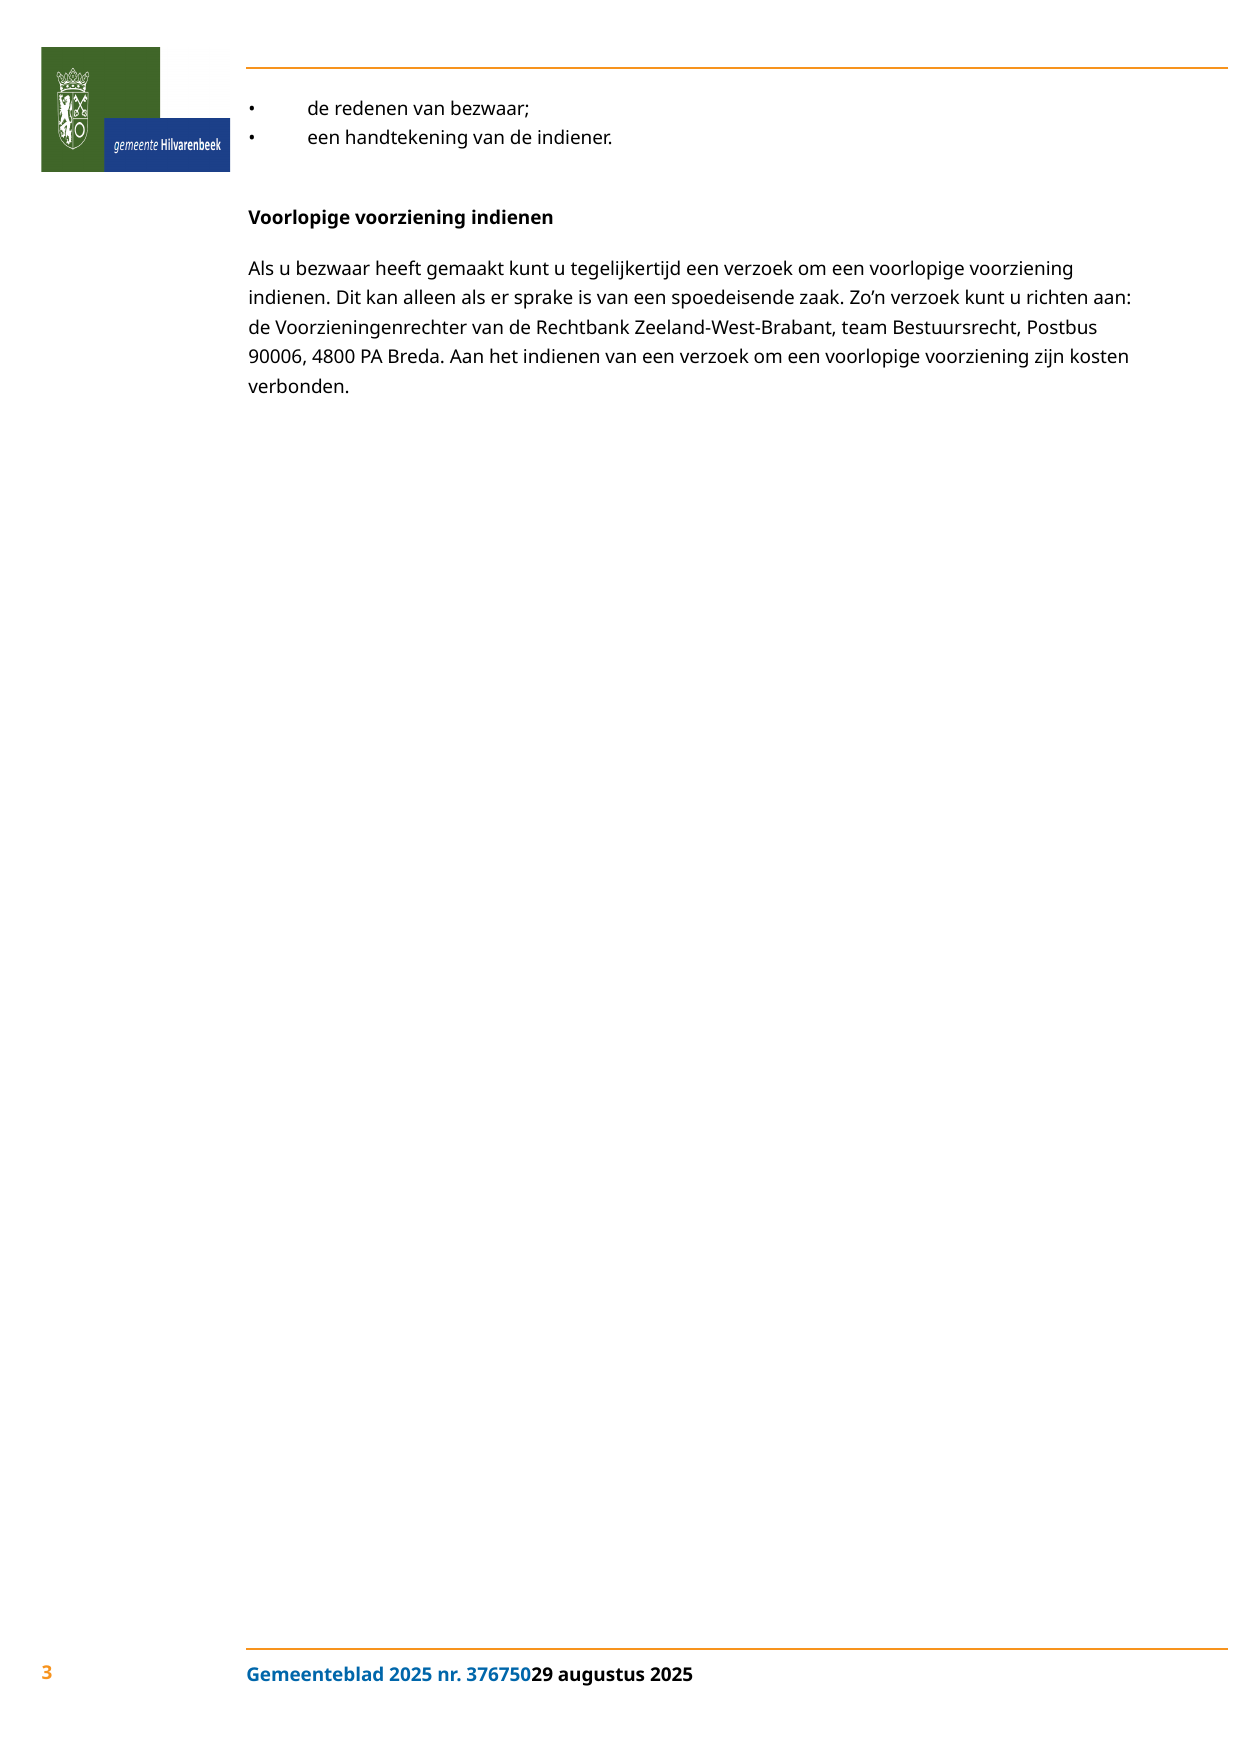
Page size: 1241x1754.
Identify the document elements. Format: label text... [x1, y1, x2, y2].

text Voorlopige voorziening indienen [248, 204, 1152, 230]
list een handtekening van de indiener. [248, 124, 1152, 150]
picture [41, 47, 231, 172]
list de redenen van bezwaar; [248, 95, 1152, 121]
text Als u bezwaar heeft gemaakt kunt u tegelijkertijd een verzoek om een voorlopige voorziening indienen. Dit kan alleen als er sprake is van een spoedeisende zaak. Zo’n verzoek kunt u richten aan: de Voorzieningenrechter van de Rechtbank Zeeland-West-Brabant, team Bestuursrecht, Postbus 90006, 4800 PA Breda. Aan het indienen van een verzoek om een voorlopige voorziening zijn kosten verbonden. [248, 255, 1152, 399]
